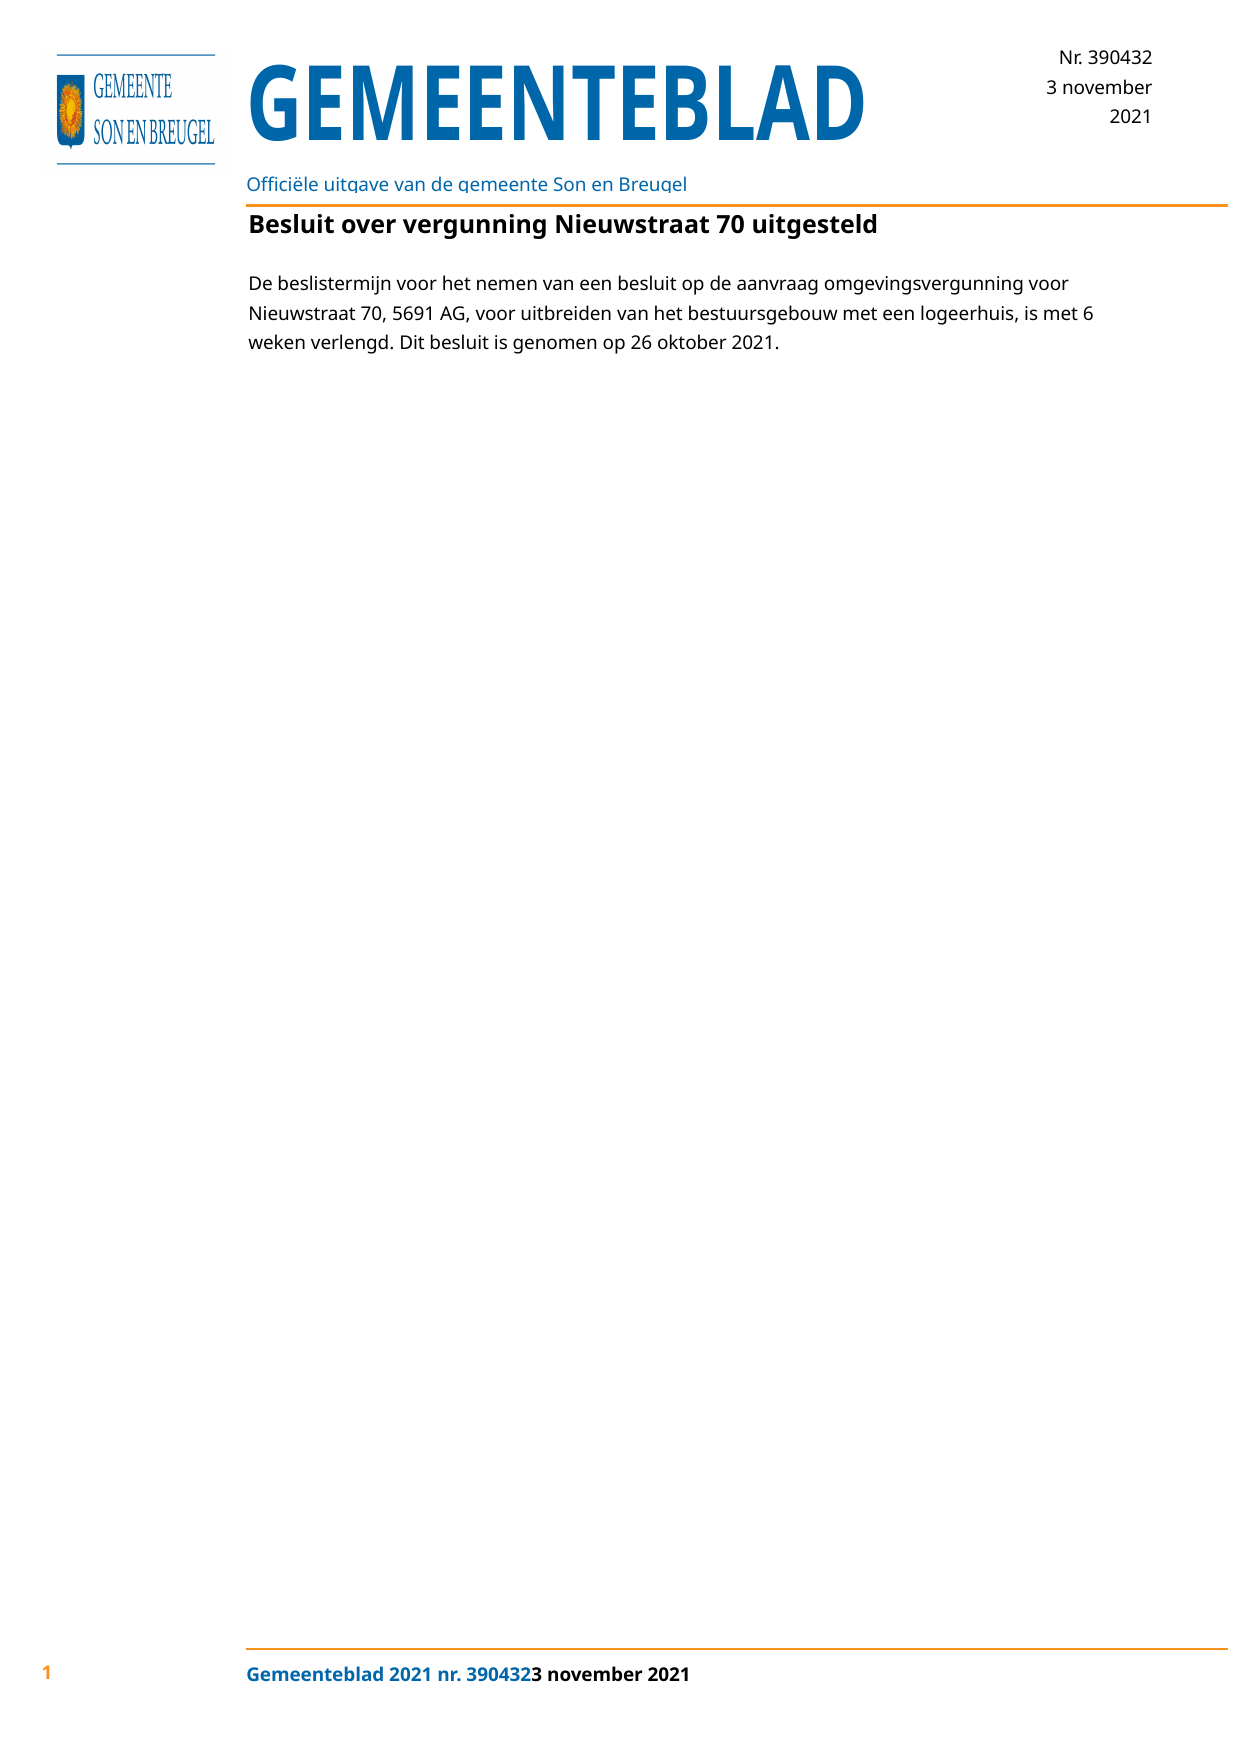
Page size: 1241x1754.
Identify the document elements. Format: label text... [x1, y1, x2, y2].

text Besluit over vergunning Nieuwstraat 70 uitgesteld [248, 207, 1152, 241]
picture [41, 47, 231, 172]
text De beslistermijn voor het nemen van een besluit op de aanvraag omgevingsvergunning voor Nieuwstraat 70, 5691 AG, voor uitbreiden van het bestuursgebouw met een logeerhuis, is met 6 weken verlengd. Dit besluit is genomen op 26 oktober 2021. [248, 270, 1152, 355]
